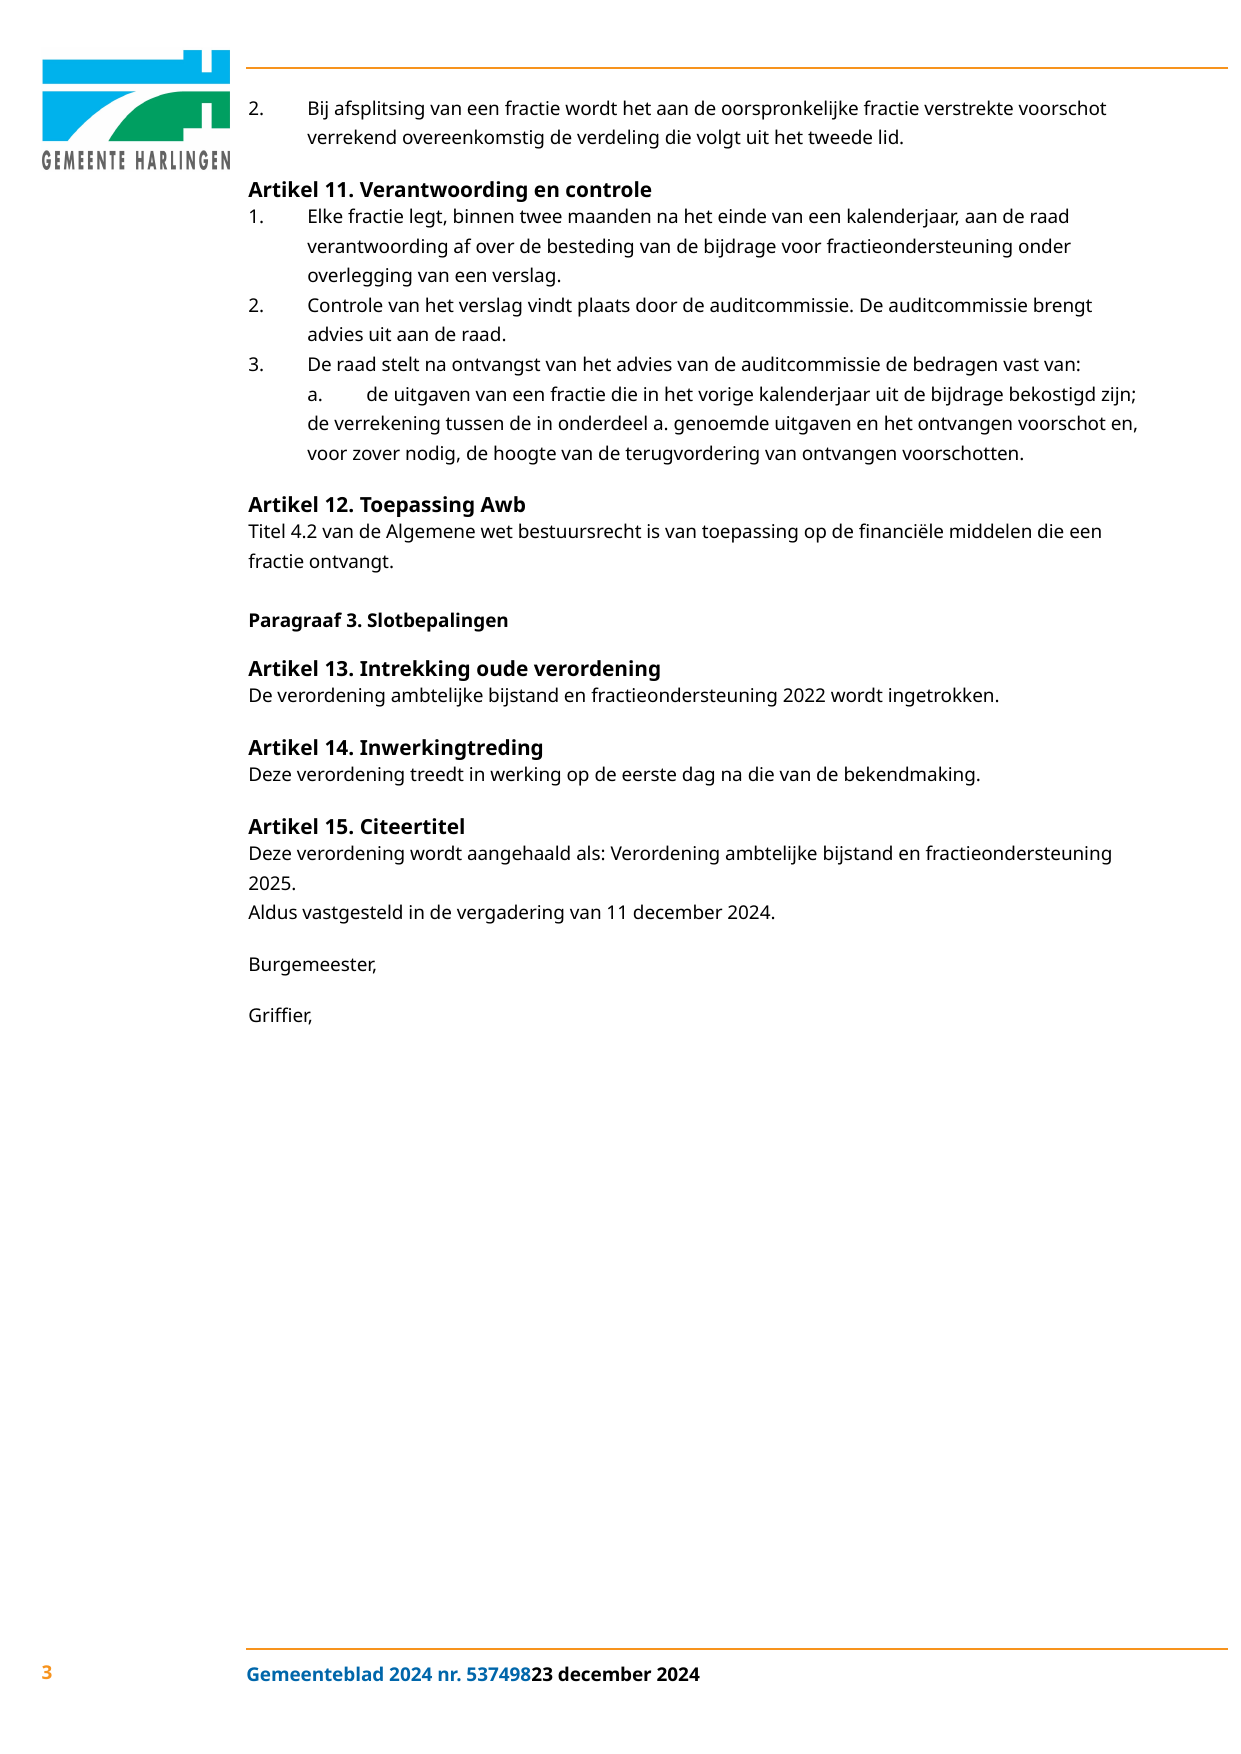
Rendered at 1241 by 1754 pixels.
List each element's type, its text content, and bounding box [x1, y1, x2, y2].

list Elke fractie legt, binnen twee maanden na het einde van een kalenderjaar, aan de raad verantwoording af over de besteding van de bijdrage voor fractieondersteuning onder overlegging van een verslag. [248, 203, 1152, 288]
text Artikel 15. Citeertitel [248, 812, 1152, 840]
list De raad stelt na ontvangst van het advies van de auditcommissie de bedragen vast van: [248, 351, 1152, 377]
text Artikel 12. Toepassing Awb [248, 490, 1152, 519]
text Deze verordening wordt aangehaald als: Verordening ambtelijke bijstand en fractieondersteuning 2025. [248, 840, 1152, 896]
text Paragraaf 3. Slotbepalingen [248, 607, 1152, 633]
list Controle van het verslag vindt plaats door de auditcommissie. De auditcommissie brengt advies uit aan de raad. [248, 292, 1152, 347]
list de verrekening tussen de in onderdeel a. genoemde uitgaven en het ontvangen voorschot en, voor zover nodig, de hoogte van de terugvordering van ontvangen voorschotten. [248, 410, 1152, 466]
text Artikel 14. Inwerkingtreding [248, 733, 1152, 761]
text Griffier, [248, 1002, 1152, 1028]
list Bij afsplitsing van een fractie wordt het aan de oorspronkelijke fractie verstrekte voorschot verrekend overeenkomstig de verdeling die volgt uit het tweede lid. [248, 95, 1152, 150]
text Deze verordening treedt in werking op de eerste dag na die van de bekendmaking. [248, 761, 1152, 787]
text Aldus vastgesteld in de vergadering van 11 december 2024. [248, 899, 1152, 925]
text Artikel 13. Intrekking oude verordening [248, 654, 1152, 682]
text Burgemeester, [248, 951, 1152, 977]
picture [41, 47, 231, 172]
text Artikel 11. Verantwoording en controle [248, 175, 1152, 203]
text Titel 4.2 van de Algemene wet bestuursrecht is van toepassing op de financiële middelen die een fractie ontvangt. [248, 519, 1152, 574]
text De verordening ambtelijke bijstand en fractieondersteuning 2022 wordt ingetrokken. [248, 682, 1152, 708]
list de uitgaven van een fractie die in het vorige kalenderjaar uit de bijdrage bekostigd zijn; [307, 381, 1152, 406]
